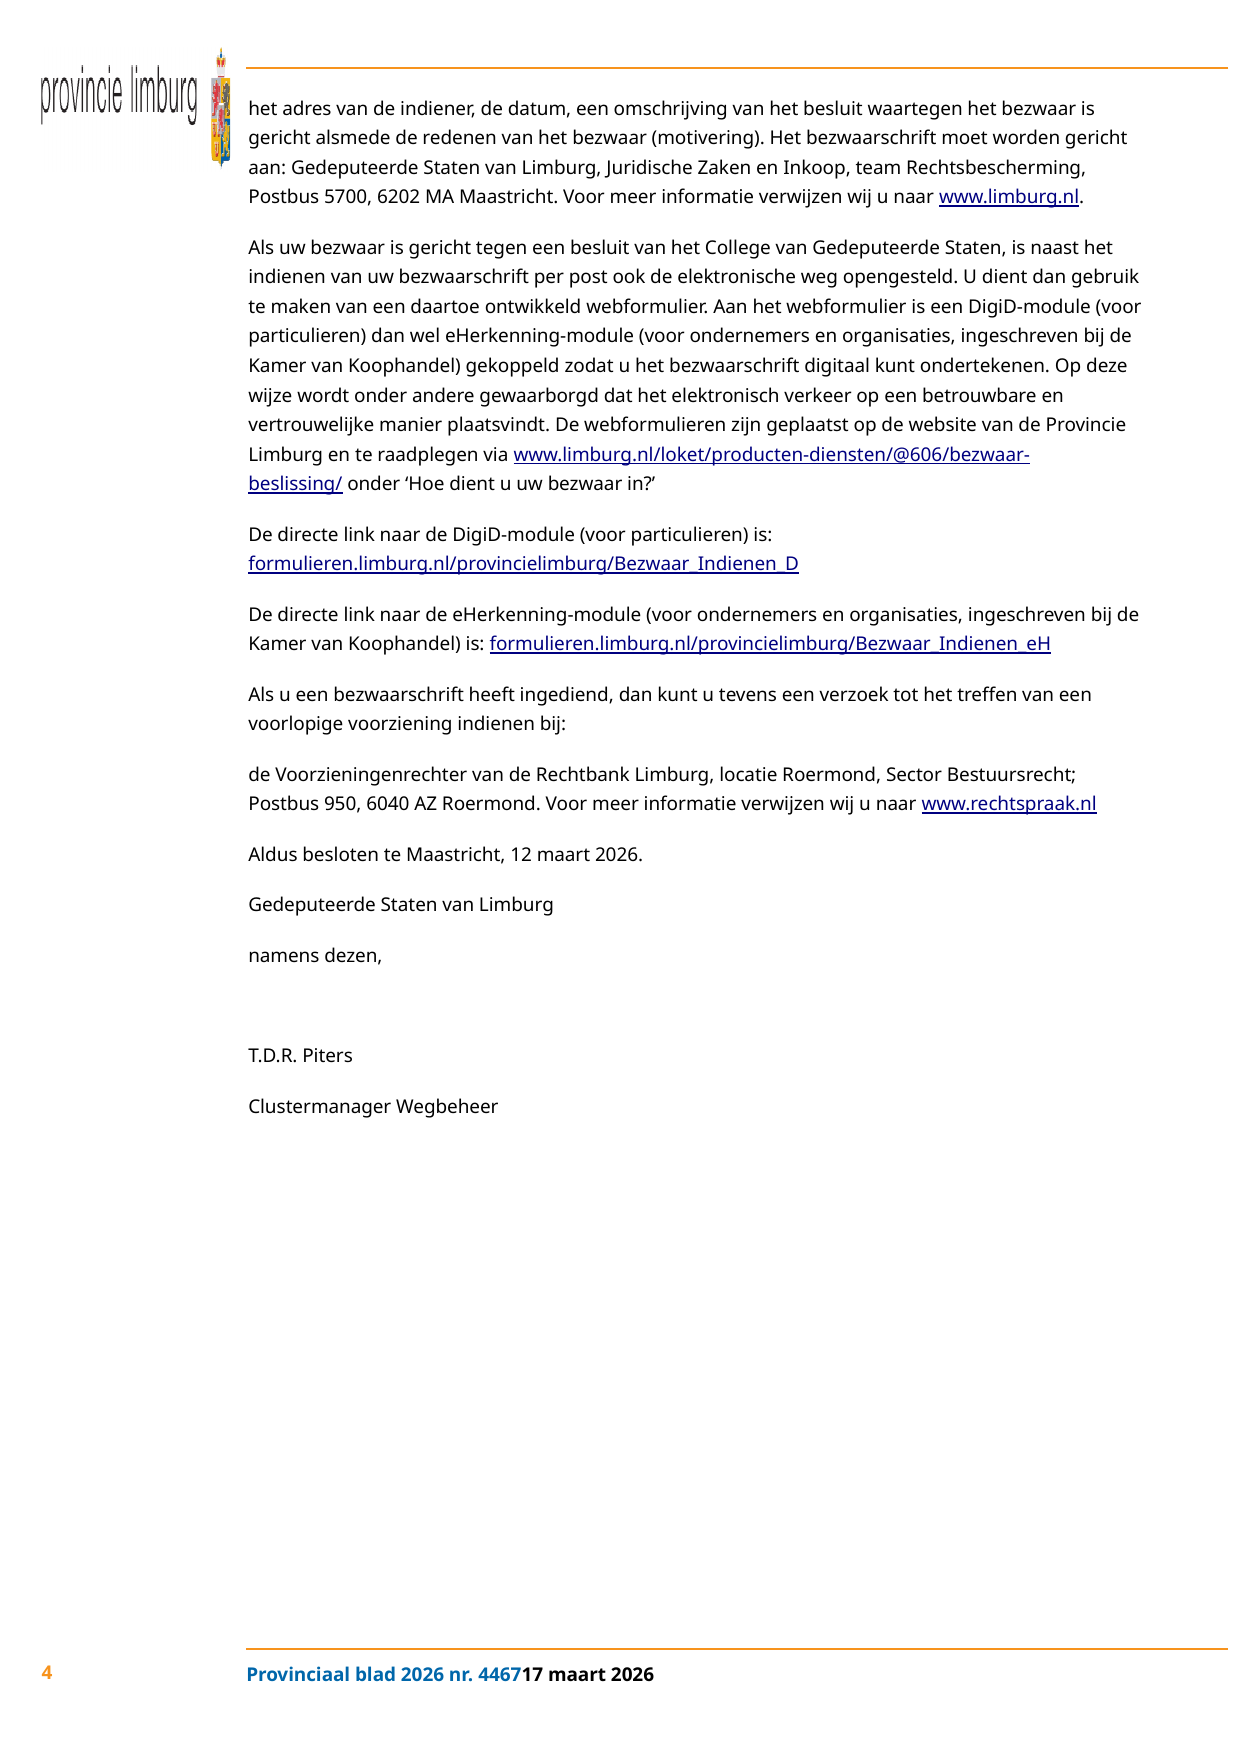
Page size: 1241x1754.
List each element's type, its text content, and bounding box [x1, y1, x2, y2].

text Als u een bezwaarschrift heeft ingediend, dan kunt u tevens een verzoek tot het treffen van een voorlopige voorziening indienen bij: [248, 681, 1152, 736]
picture [41, 47, 231, 172]
text De directe link naar de DigiD-module (voor particulieren) is: formulieren.limburg.nl/provincielimburg/Bezwaar_Indienen_D [248, 521, 1152, 576]
text de Voorzieningenrechter van de Rechtbank Limburg, locatie Roermond, Sector Bestuursrecht; Postbus 950, 6040 AZ Roermond. Voor meer informatie verwijzen wij u naar www.rechtspraak.nl [248, 761, 1152, 816]
text namens dezen, [248, 942, 1152, 968]
text ​ [248, 992, 1152, 1018]
text Als uw bezwaar is gericht tegen een besluit van het College van Gedeputeerde Staten, is naast het indienen van uw bezwaarschrift per post ook de elektronische weg opengesteld. U dient dan gebruik te maken van een daartoe ontwikkeld webformulier. Aan het webformulier is een DigiD-module (voor particulieren) dan wel eHerkenning-module (voor ondernemers en organisaties, ingeschreven bij de Kamer van Koophandel) gekoppeld zodat u het bezwaarschrift digitaal kunt ondertekenen. Op deze wijze wordt onder andere gewaarborgd dat het elektronisch verkeer op een betrouwbare en vertrouwelijke manier plaatsvindt. De webformulieren zijn geplaatst op de website van de Provincie Limburg en te raadplegen via www.limburg.nl/loket/producten-diensten/@606/bezwaar-beslissing/ onder ‘Hoe dient u uw bezwaar in?’ [248, 234, 1152, 496]
text De directe link naar de eHerkenning-module (voor ondernemers en organisaties, ingeschreven bij de Kamer van Koophandel) is: formulieren.limburg.nl/provincielimburg/Bezwaar_Indienen_eH [248, 601, 1152, 656]
text het adres van de indiener, de datum, een omschrijving van het besluit waartegen het bezwaar is gericht alsmede de redenen van het bezwaar (motivering). Het bezwaarschrift moet worden gericht aan: Gedeputeerde Staten van Limburg, Juridische Zaken en Inkoop, team Rechtsbescherming, Postbus 5700, 6202 MA Maastricht. Voor meer informatie verwijzen wij u naar www.limburg.nl. [248, 95, 1152, 209]
text T.D.R. Piters [248, 1043, 1152, 1068]
text Aldus besloten te Maastricht, 12 maart 2026. [248, 841, 1152, 867]
text Gedeputeerde Staten van Limburg [248, 891, 1152, 917]
text Clustermanager Wegbeheer [248, 1093, 1152, 1119]
